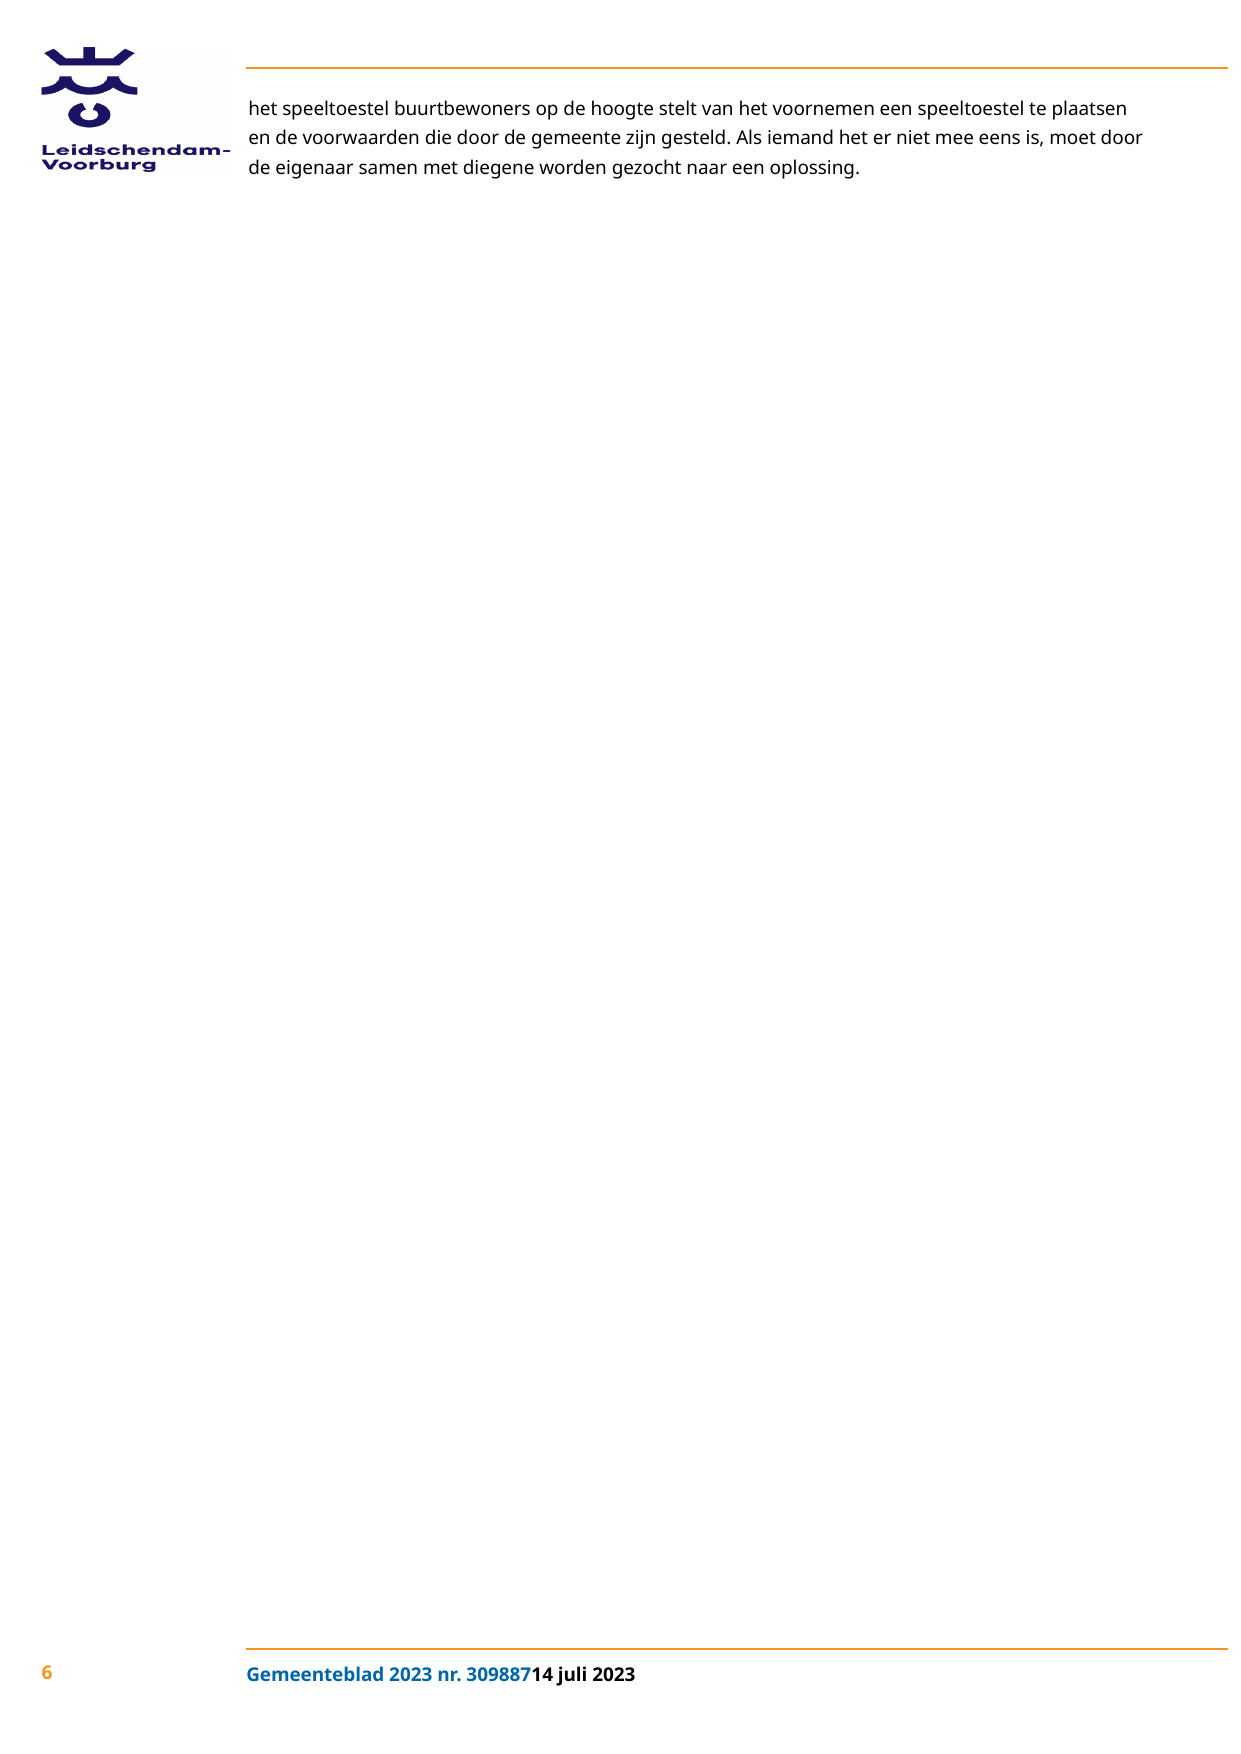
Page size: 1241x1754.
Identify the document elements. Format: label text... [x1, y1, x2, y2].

text het speeltoestel buurtbewoners op de hoogte stelt van het voornemen een speeltoestel te plaatsen en de voorwaarden die door de gemeente zijn gesteld. Als iemand het er niet mee eens is, moet door de eigenaar samen met diegene worden gezocht naar een oplossing. [248, 95, 1152, 180]
picture [41, 47, 231, 172]
